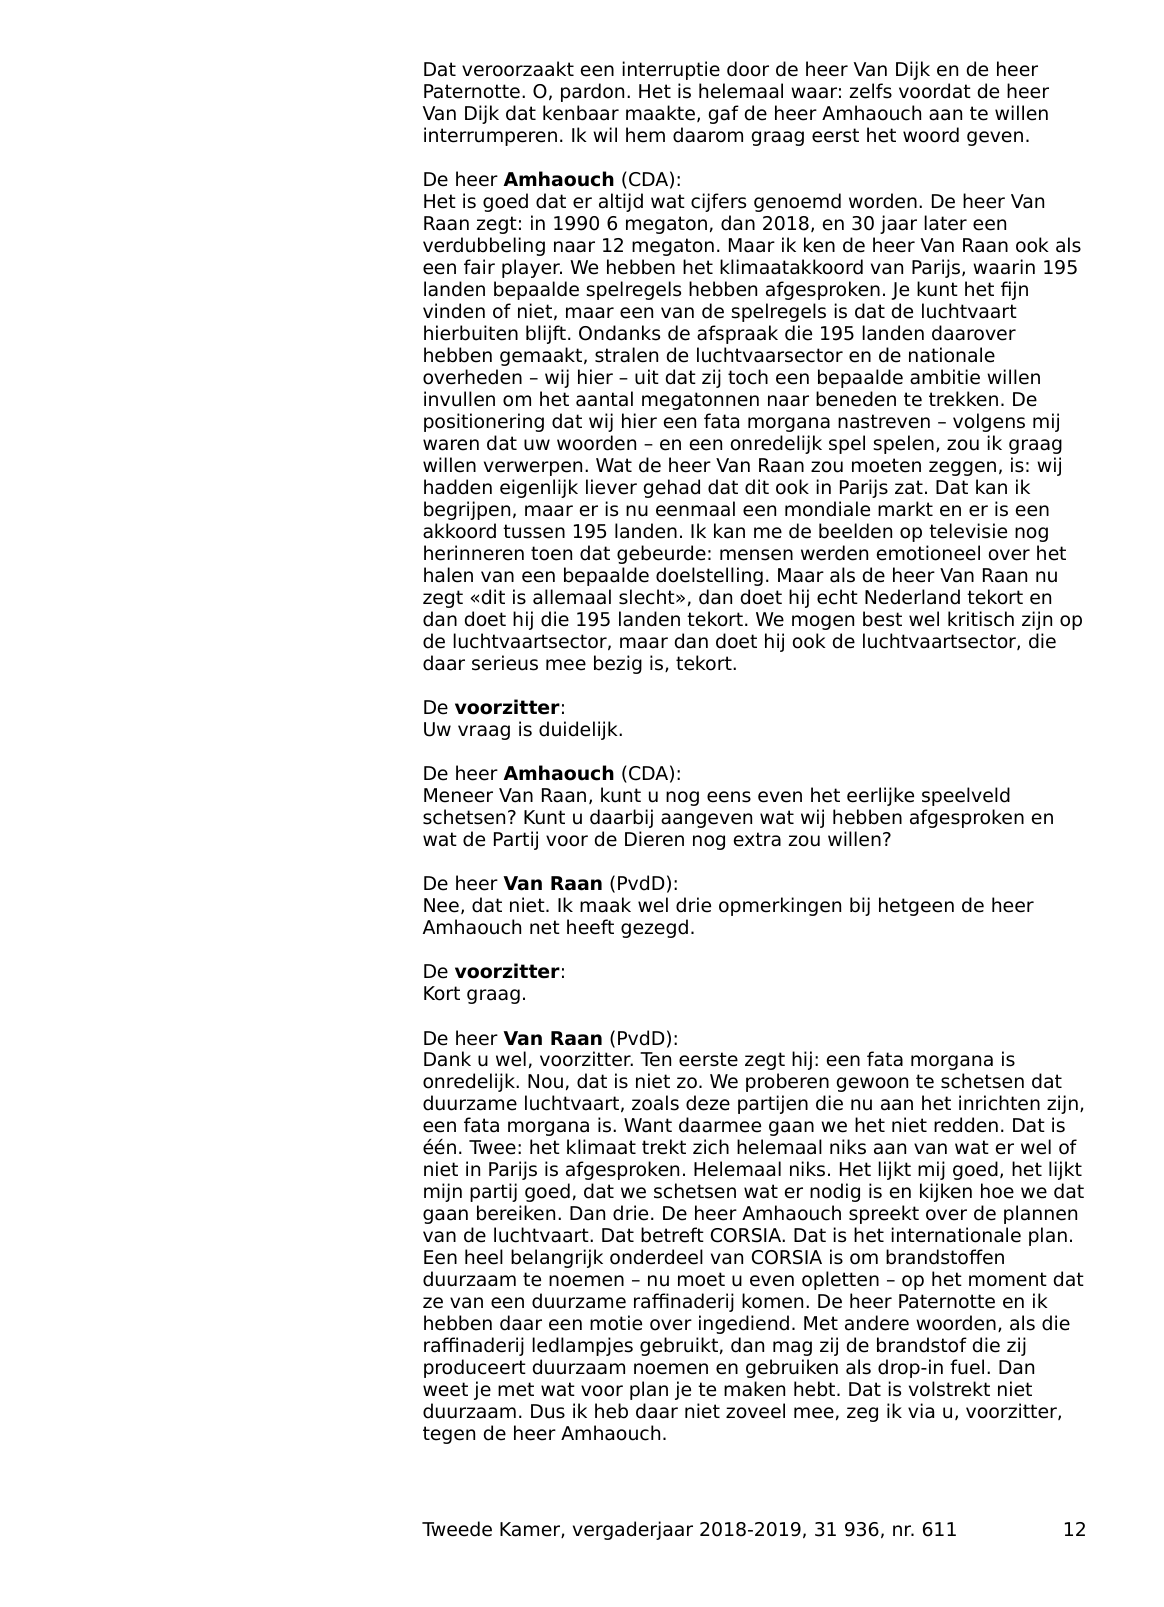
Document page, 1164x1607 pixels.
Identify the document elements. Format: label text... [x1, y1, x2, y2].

text De heer Amhaouch (CDA): [422, 763, 1087, 785]
text De voorzitter: [422, 961, 1087, 983]
text Meneer Van Raan, kunt u nog eens even het eerlijke speelveld schetsen? Kunt u daarbij aangeven wat wij hebben afgesproken en wat de Partij voor de Dieren nog extra zou willen? [422, 785, 1087, 851]
text Uw vraag is duidelijk. [422, 719, 1087, 741]
text De heer Amhaouch (CDA): [422, 169, 1087, 191]
text Nee, dat niet. Ik maak wel drie opmerkingen bij hetgeen de heer Amhaouch net heeft gezegd. [422, 895, 1087, 939]
text Dank u wel, voorzitter. Ten eerste zegt hij: een fata morgana is onredelijk. Nou, dat is niet zo. We proberen gewoon te schetsen dat duurzame luchtvaart, zoals deze partijen die nu aan het inrichten zijn, een fata morgana is. Want daarmee gaan we het niet redden. Dat is één. Twee: het klimaat trekt zich helemaal niks aan van wat er wel of niet in Parijs is afgesproken. Helemaal niks. Het lijkt mij goed, het lijkt mijn partij goed, dat we schetsen wat er nodig is en kijken hoe we dat gaan bereiken. Dan drie. De heer Amhaouch spreekt over de plannen van de luchtvaart. Dat betreft CORSIA. Dat is het internationale plan. Een heel belangrijk onderdeel van CORSIA is om brandstoffen duurzaam te noemen – nu moet u even opletten – op het moment dat ze van een duurzame raffinaderij komen. De heer Paternotte en ik hebben daar een motie over ingediend. Met andere woorden, als die raffinaderij ledlampjes gebruikt, dan mag zij de brandstof die zij produceert duurzaam noemen en gebruiken als drop-in fuel. Dan weet je met wat voor plan je te maken hebt. Dat is volstrekt niet duurzaam. Dus ik heb daar niet zoveel mee, zeg ik via u, voorzitter, tegen de heer Amhaouch. [422, 1049, 1087, 1445]
text Kort graag. [422, 983, 1087, 1005]
text De heer Van Raan (PvdD): [422, 873, 1087, 895]
text De voorzitter: [422, 697, 1087, 719]
text Dat veroorzaakt een interruptie door de heer Van Dijk en de heer Paternotte. O, pardon. Het is helemaal waar: zelfs voordat de heer Van Dijk dat kenbaar maakte, gaf de heer Amhaouch aan te willen interrumperen. Ik wil hem daarom graag eerst het woord geven. [422, 59, 1087, 147]
text Het is goed dat er altijd wat cijfers genoemd worden. De heer Van Raan zegt: in 1990 6 megaton, dan 2018, en 30 jaar later een verdubbeling naar 12 megaton. Maar ik ken de heer Van Raan ook als een fair player. We hebben het klimaatakkoord van Parijs, waarin 195 landen bepaalde spelregels hebben afgesproken. Je kunt het fijn vinden of niet, maar een van de spelregels is dat de luchtvaart hierbuiten blijft. Ondanks de afspraak die 195 landen daarover hebben gemaakt, stralen de luchtvaarsector en de nationale overheden – wij hier – uit dat zij toch een bepaalde ambitie willen invullen om het aantal megatonnen naar beneden te trekken. De positionering dat wij hier een fata morgana nastreven – volgens mij waren dat uw woorden – en een onredelijk spel spelen, zou ik graag willen verwerpen. Wat de heer Van Raan zou moeten zeggen, is: wij hadden eigenlijk liever gehad dat dit ook in Parijs zat. Dat kan ik begrijpen, maar er is nu eenmaal een mondiale markt en er is een akkoord tussen 195 landen. Ik kan me de beelden op televisie nog herinneren toen dat gebeurde: mensen werden emotioneel over het halen van een bepaalde doelstelling. Maar als de heer Van Raan nu zegt «dit is allemaal slecht», dan doet hij echt Nederland tekort en dan doet hij die 195 landen tekort. We mogen best wel kritisch zijn op de luchtvaartsector, maar dan doet hij ook de luchtvaartsector, die daar serieus mee bezig is, tekort. [422, 191, 1087, 675]
text De heer Van Raan (PvdD): [422, 1027, 1087, 1049]
